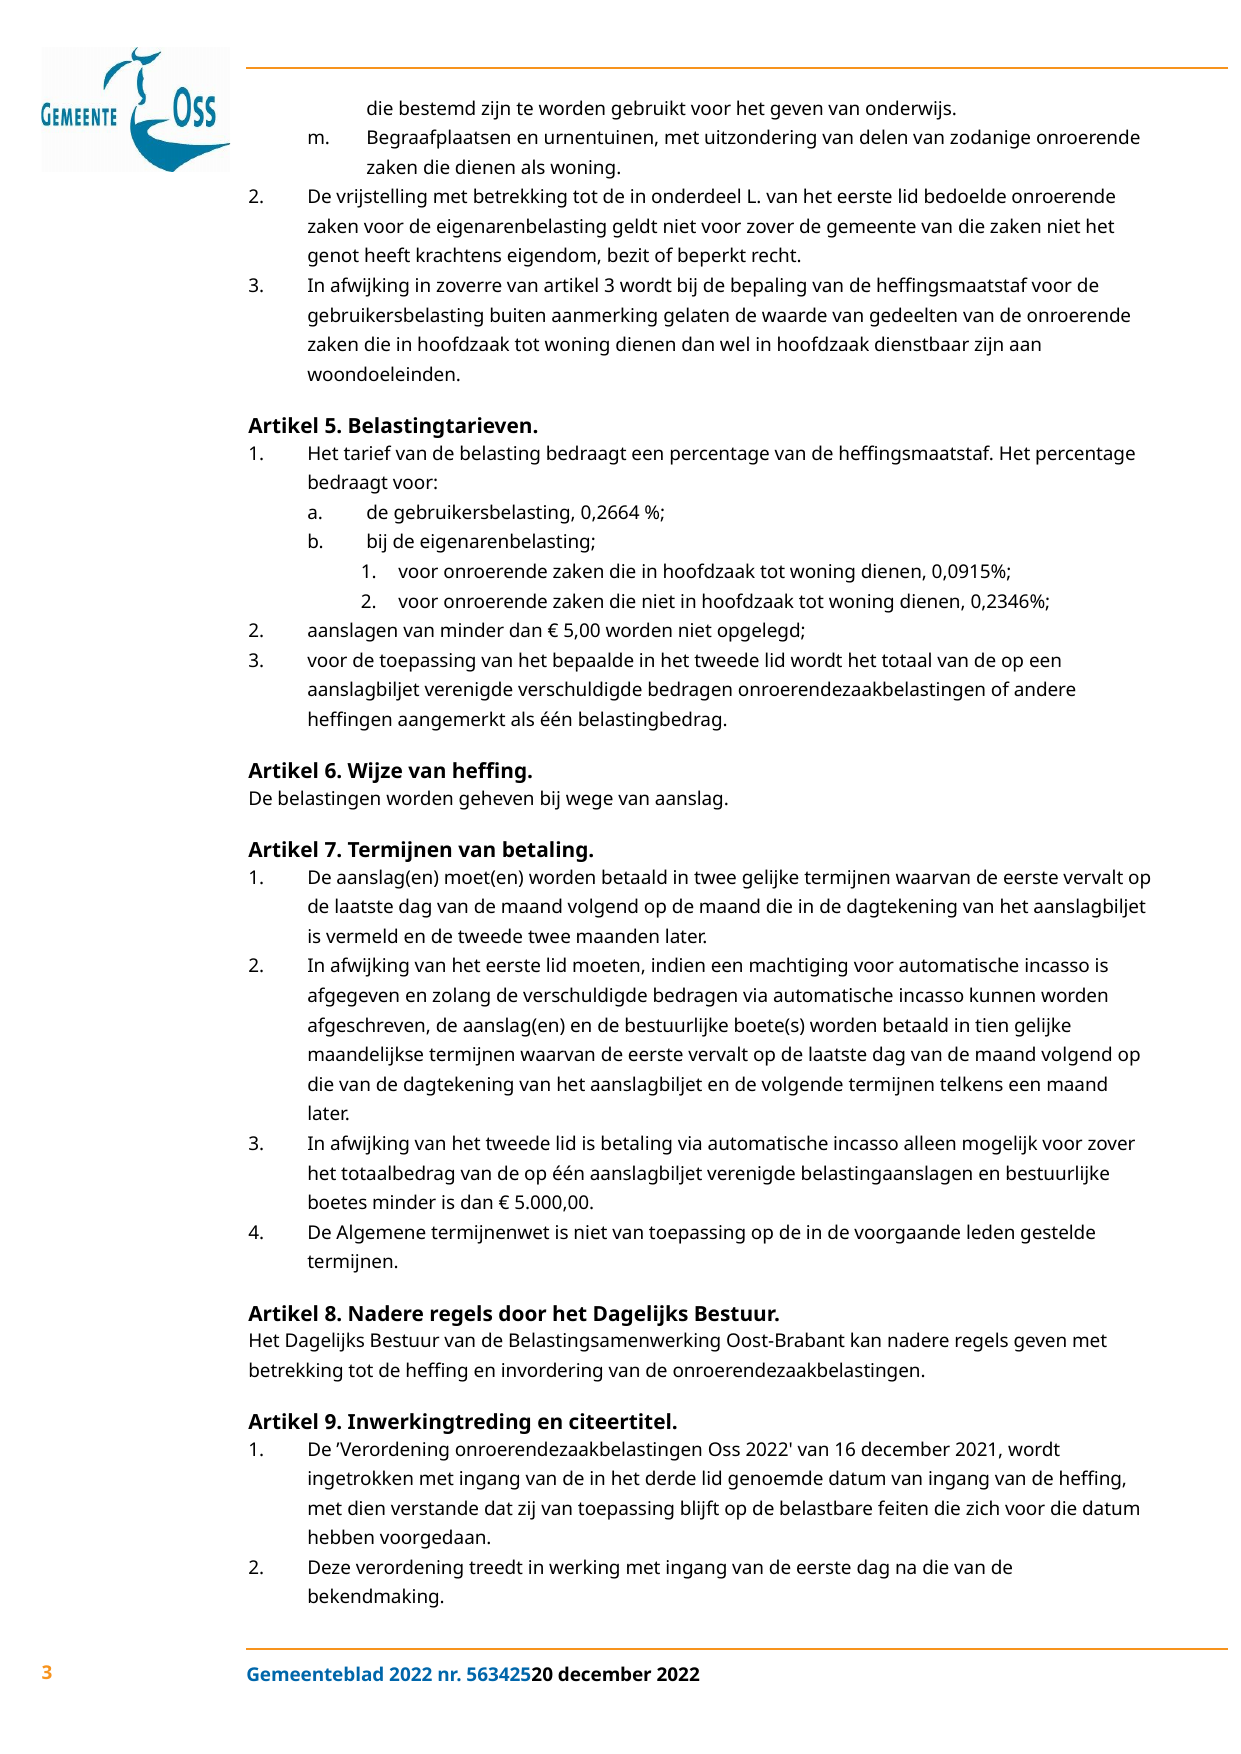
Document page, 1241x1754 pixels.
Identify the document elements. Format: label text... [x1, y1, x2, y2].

list In afwijking in zoverre van artikel 3 wordt bij de bepaling van de heffingsmaatstaf voor de gebruikersbelasting buiten aanmerking gelaten de waarde van gedeelten van de onroerende zaken die in hoofdzaak tot woning dienen dan wel in hoofdzaak dienstbaar zijn aan woondoeleinden. [248, 272, 1152, 387]
list voor de toepassing van het bepaalde in het tweede lid wordt het totaal van de op een aanslagbiljet verenigde verschuldigde bedragen onroerendezaakbelastingen of andere heffingen aangemerkt als één belastingbedrag. [248, 647, 1152, 732]
text Het Dagelijks Bestuur van de Belastingsamenwerking Oost-Brabant kan nadere regels geven met betrekking tot de heffing en invordering van de onroerendezaakbelastingen. [248, 1327, 1152, 1383]
list Deze verordening treedt in werking met ingang van de eerste dag na die van de bekendmaking. [248, 1554, 1152, 1609]
list De ’Verordening onroerendezaakbelastingen Oss 2022' van 16 december 2021, wordt ingetrokken met ingang van de in het derde lid genoemde datum van ingang van de heffing, met dien verstande dat zij van toepassing blijft op de belastbare feiten die zich voor die datum hebben voorgedaan. [248, 1436, 1152, 1550]
text Artikel 7. Termijnen van betaling. [248, 835, 1152, 864]
list De vrijstelling met betrekking tot de in onderdeel L. van het eerste lid bedoelde onroerende zaken voor de eigenarenbelasting geldt niet voor zover de gemeente van die zaken niet het genot heeft krachtens eigendom, bezit of beperkt recht. [248, 183, 1152, 268]
text Artikel 9. Inwerkingtreding en citeertitel. [248, 1407, 1152, 1436]
list Het tarief van de belasting bedraagt een percentage van de heffingsmaatstaf. Het percentage bedraagt voor: [248, 440, 1152, 495]
list Begraafplaatsen en urnentuinen, met uitzondering van delen van zodanige onroerende zaken die dienen als woning. [307, 124, 1152, 180]
text Artikel 5. Belastingtarieven. [248, 411, 1152, 440]
text Artikel 8. Nadere regels door het Dagelijks Bestuur. [248, 1299, 1152, 1327]
text De belastingen worden geheven bij wege van aanslag. [248, 785, 1152, 811]
list de gebruikersbelasting, 0,2664 %; [307, 499, 1152, 525]
picture [41, 47, 231, 172]
list bij de eigenarenbelasting; [307, 529, 1152, 554]
list aanslagen van minder dan € 5,00 worden niet opgelegd; [248, 617, 1152, 643]
list voor onroerende zaken die in hoofdzaak tot woning dienen, 0,0915%; [361, 558, 1152, 584]
list De Algemene termijnenwet is niet van toepassing op de in de voorgaande leden gestelde termijnen. [248, 1219, 1152, 1274]
list voor onroerende zaken die niet in hoofdzaak tot woning dienen, 0,2346%; [361, 588, 1152, 613]
list De aanslag(en) moet(en) worden betaald in twee gelijke termijnen waarvan de eerste vervalt op de laatste dag van de maand volgend op de maand die in de dagtekening van het aanslagbiljet is vermeld en de tweede twee maanden later. [248, 864, 1152, 949]
list In afwijking van het tweede lid is betaling via automatische incasso alleen mogelijk voor zover het totaalbedrag van de op één aanslagbiljet verenigde belastingaanslagen en bestuurlijke boetes minder is dan € 5.000,00. [248, 1130, 1152, 1215]
text Artikel 6. Wijze van heffing. [248, 757, 1152, 785]
list In afwijking van het eerste lid moeten, indien een machtiging voor automatische incasso is afgegeven en zolang de verschuldigde bedragen via automatische incasso kunnen worden afgeschreven, de aanslag(en) en de bestuurlijke boete(s) worden betaald in tien gelijke maandelijkse termijnen waarvan de eerste vervalt op de laatste dag van de maand volgend op die van de dagtekening van het aanslagbiljet en de volgende termijnen telkens een maand later. [248, 953, 1152, 1126]
list die bestemd zijn te worden gebruikt voor het geven van onderwijs. [307, 95, 1152, 121]
